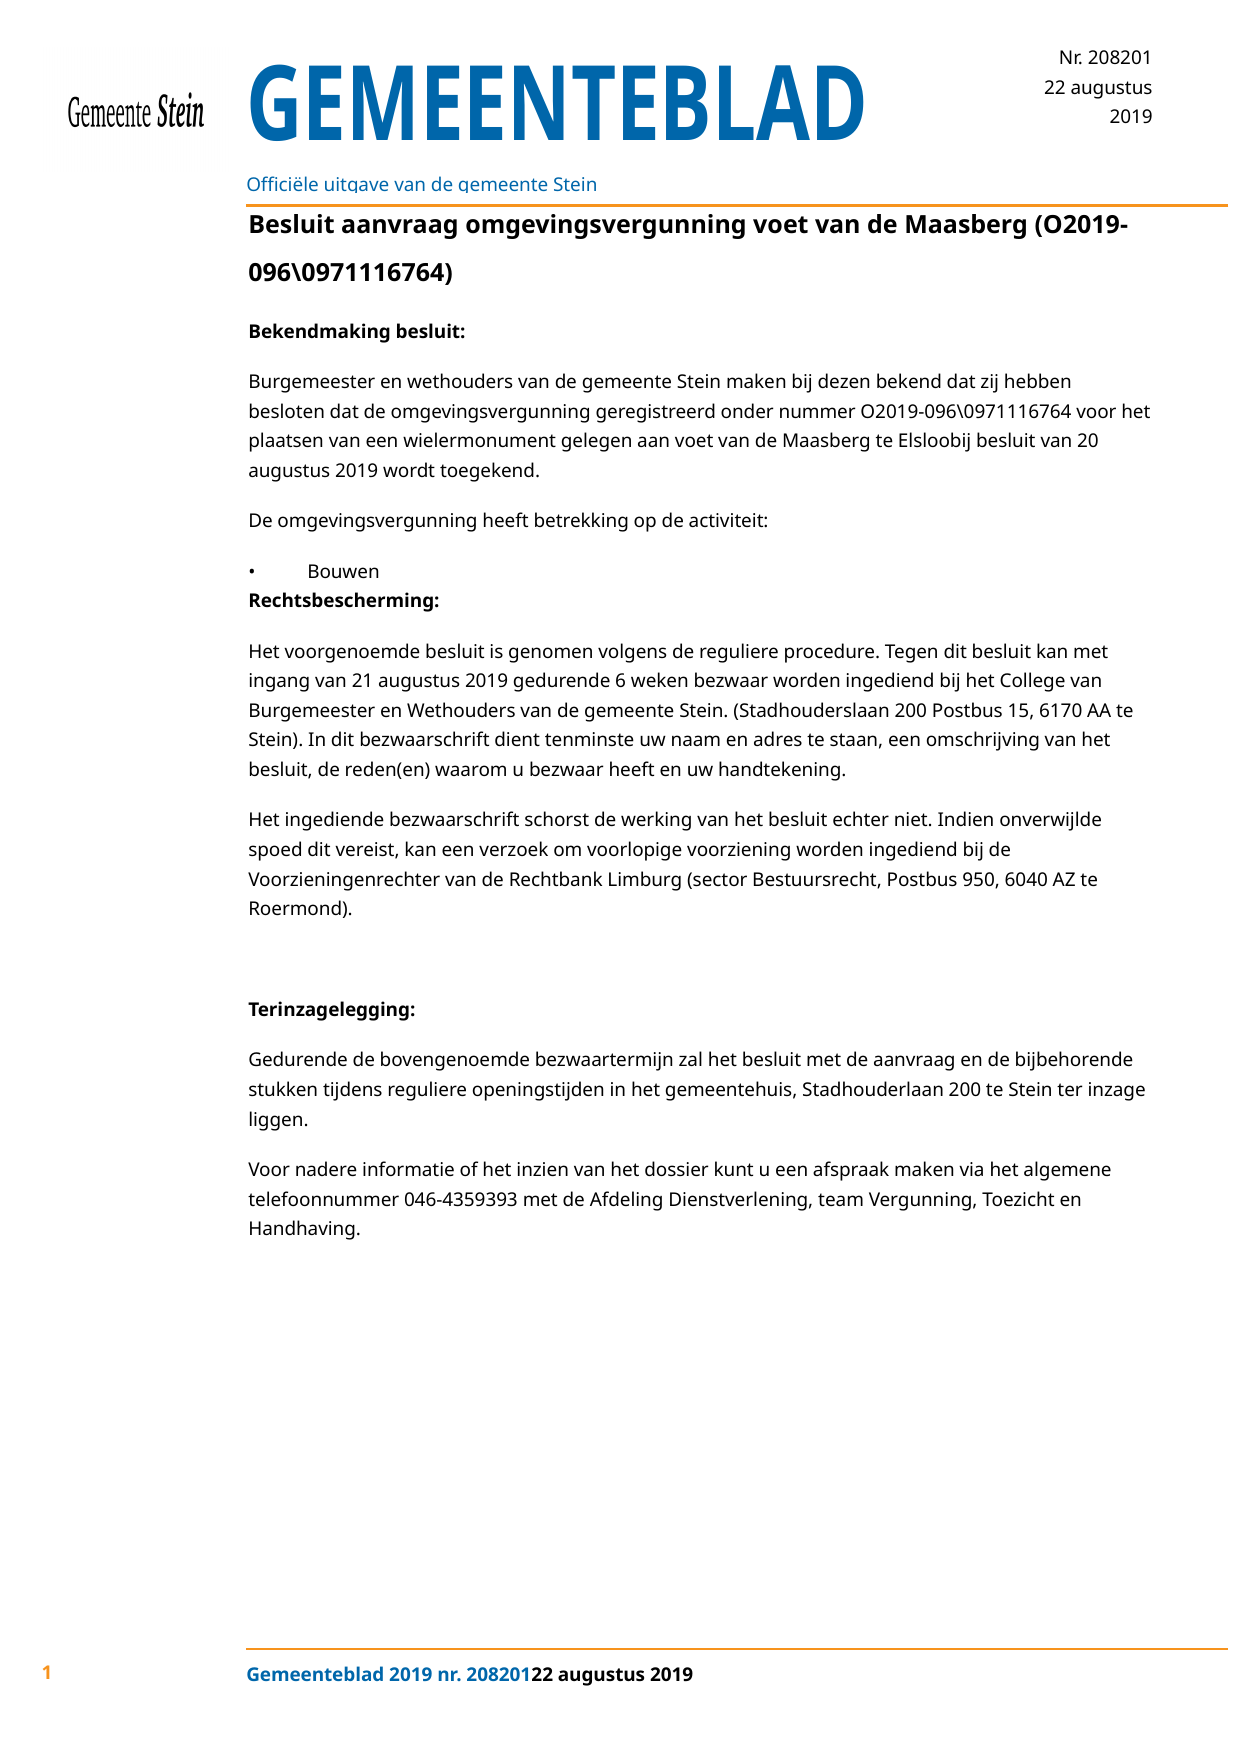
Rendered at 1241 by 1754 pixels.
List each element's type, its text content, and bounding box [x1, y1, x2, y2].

text Rechtsbescherming: [248, 587, 1152, 613]
text Gedurende de bovengenoemde bezwaartermijn zal het besluit met de aanvraag en de bijbehorende stukken tijdens reguliere openingstijden in het gemeentehuis, Stadhouderlaan 200 te Stein ter inzage liggen. [248, 1047, 1152, 1132]
text Terinzagelegging: [248, 996, 1152, 1022]
list Bouwen [248, 558, 1152, 584]
text Het ingediende bezwaarschrift schorst de werking van het besluit echter niet. Indien onverwijlde spoed dit vereist, kan een verzoek om voorlopige voorziening worden ingediend bij de Voorzieningenrechter van de Rechtbank Limburg (sector Bestuursrecht, Postbus 950, 6040 AZ te Roermond). [248, 807, 1152, 921]
text Voor nadere informatie of het inzien van het dossier kunt u een afspraak maken via het algemene telefoonnummer 046-4359393 met de Afdeling Dienstverlening, team Vergunning, Toezicht en Handhaving. [248, 1156, 1152, 1241]
text De omgevingsvergunning heeft betrekking op de activiteit: [248, 507, 1152, 533]
text Besluit aanvraag omgevingsvergunning voet van de Maasberg (O2019-096\0971116764) [248, 207, 1152, 288]
text Het voorgenoemde besluit is genomen volgens de reguliere procedure. Tegen dit besluit kan met ingang van 21 augustus 2019 gedurende 6 weken bezwaar worden ingediend bij het College van Burgemeester en Wethouders van de gemeente Stein. (Stadhouderslaan 200 Postbus 15, 6170 AA te Stein). In dit bezwaarschrift dient tenminste uw naam en adres te staan, een omschrijving van het besluit, de reden(en) waarom u bezwaar heeft en uw handtekening. [248, 638, 1152, 782]
text Bekendmaking besluit: [248, 318, 1152, 344]
picture [41, 47, 231, 172]
text Burgemeester en wethouders van de gemeente Stein maken bij dezen bekend dat zij hebben besloten dat de omgevingsvergunning geregistreerd onder nummer O2019-096\0971116764 voor het plaatsen van een wielermonument gelegen aan voet van de Maasberg te Elsloobij besluit van 20 augustus 2019 wordt toegekend. [248, 368, 1152, 483]
